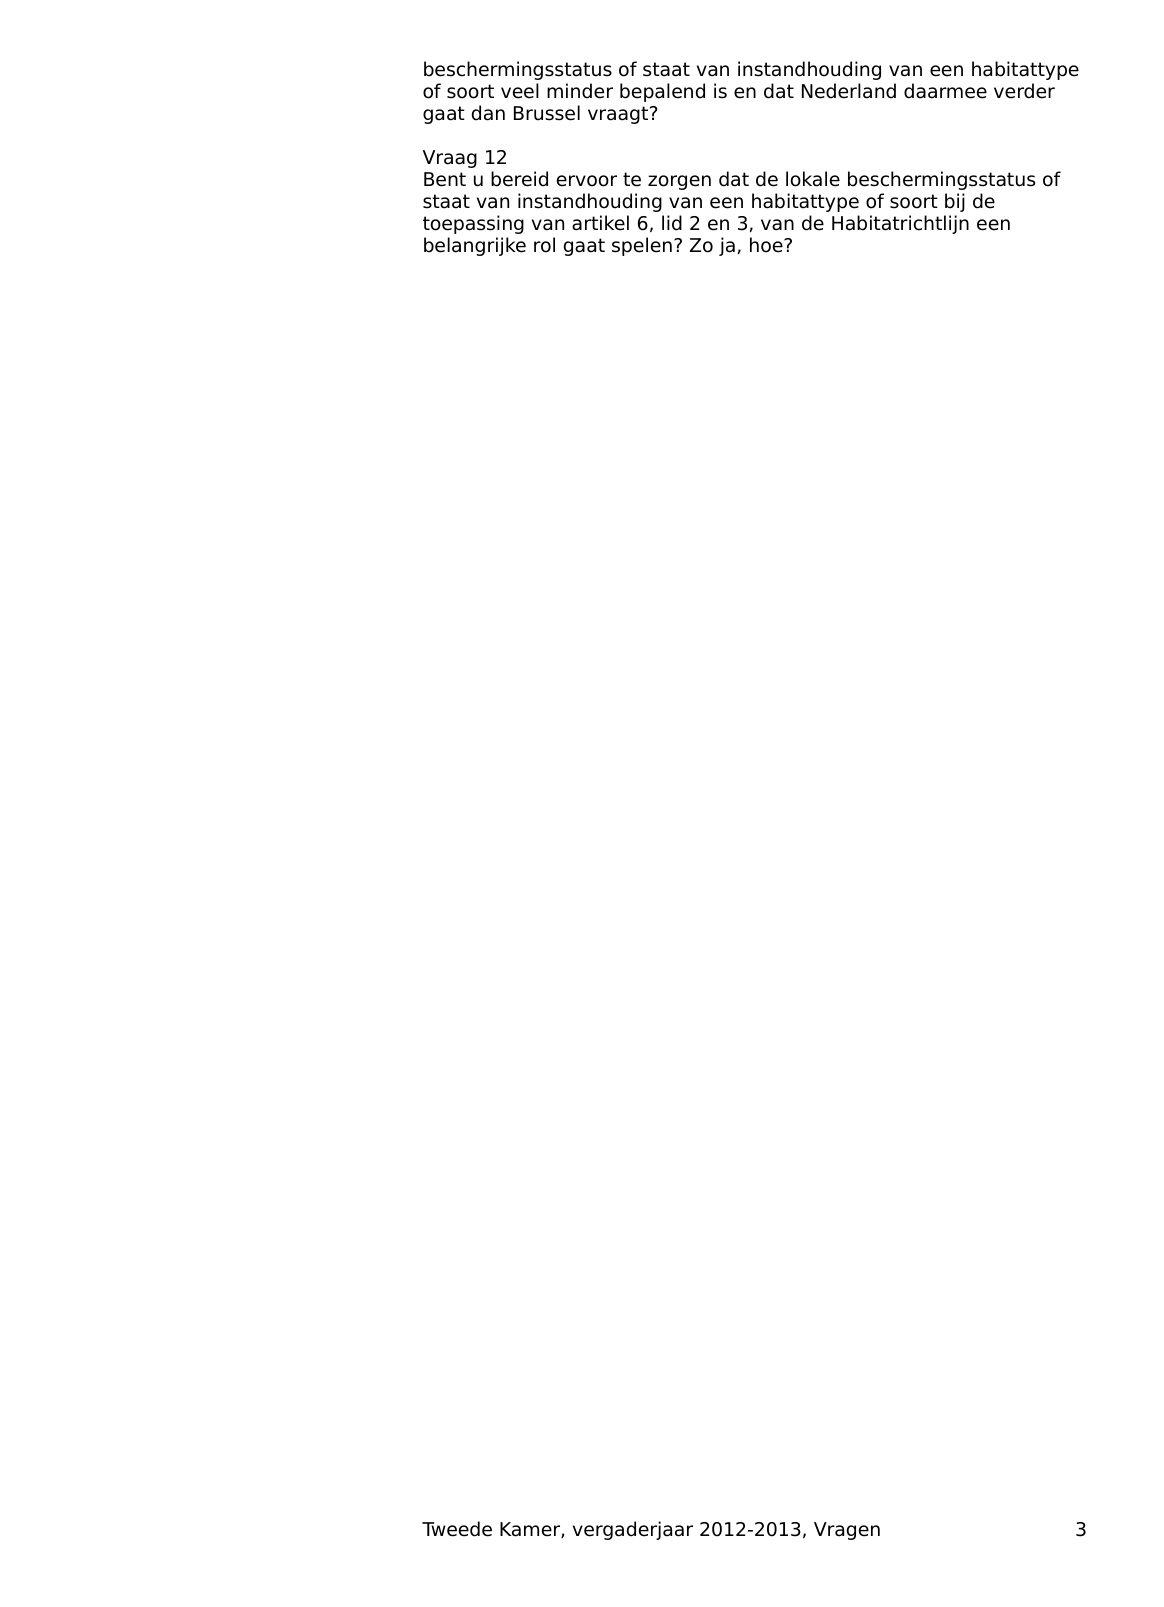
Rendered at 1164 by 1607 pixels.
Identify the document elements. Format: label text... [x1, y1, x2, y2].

text beschermingsstatus of staat van instandhouding van een habitattype of soort veel minder bepalend is en dat Nederland daarmee verder gaat dan Brussel vraagt? [422, 59, 1087, 125]
text Vraag 12 [422, 147, 1087, 169]
text Bent u bereid ervoor te zorgen dat de lokale beschermingsstatus of staat van instandhouding van een habitattype of soort bij de toepassing van artikel 6, lid 2 en 3, van de Habitatrichtlijn een belangrijke rol gaat spelen? Zo ja, hoe? [422, 169, 1087, 257]
